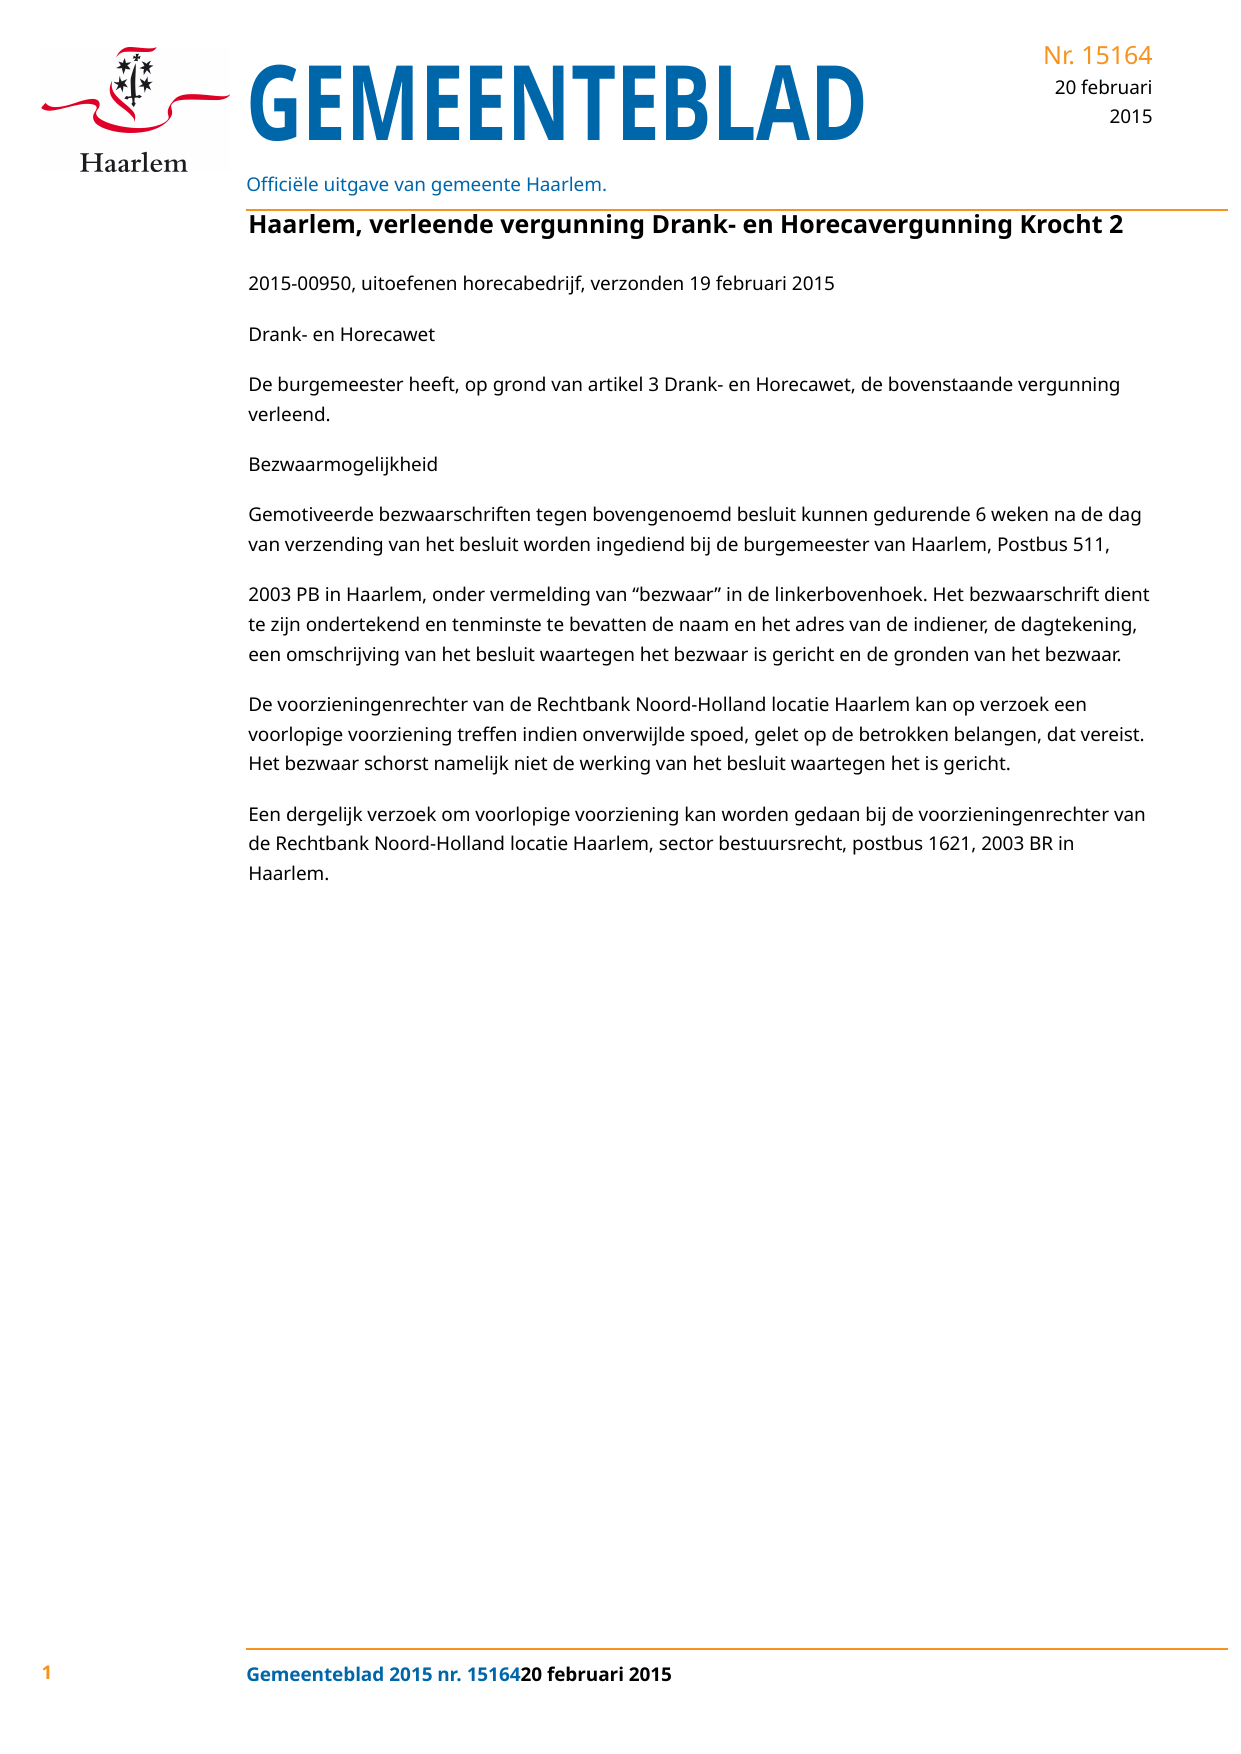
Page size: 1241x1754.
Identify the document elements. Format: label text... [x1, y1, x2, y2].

text Bezwaarmogelijkheid [248, 451, 1152, 477]
picture [41, 47, 231, 172]
text 2015-00950, uitoefenen horecabedrijf, verzonden 19 februari 2015 [248, 270, 1152, 296]
text Gemotiveerde bezwaarschriften tegen bovengenoemd besluit kunnen gedurende 6 weken na de dag van verzending van het besluit worden ingediend bij de burgemeester van Haarlem, Postbus 511, [248, 502, 1152, 557]
text Een dergelijk verzoek om voorlopige voorziening kan worden gedaan bij de voorzieningenrechter van de Rechtbank Noord-Holland locatie Haarlem, sector bestuursrecht, postbus 1621, 2003 BR in Haarlem. [248, 801, 1152, 886]
text De burgemeester heeft, op grond van artikel 3 Drank- en Horecawet, de bovenstaande vergunning verleend. [248, 371, 1152, 426]
text Drank- en Horecawet [248, 321, 1152, 346]
text Haarlem, verleende vergunning Drank- en Horecavergunning Krocht 2 [248, 211, 1152, 241]
text 2003 PB in Haarlem, onder vermelding van “bezwaar” in de linkerbovenhoek. Het bezwaarschrift dient te zijn ondertekend en tenminste te bevatten de naam en het adres van de indiener, de dagtekening, een omschrijving van het besluit waartegen het bezwaar is gericht en de gronden van het bezwaar. [248, 582, 1152, 666]
text De voorzieningenrechter van de Rechtbank Noord-Holland locatie Haarlem kan op verzoek een voorlopige voorziening treffen indien onverwijlde spoed, gelet op de betrokken belangen, dat vereist. Het bezwaar schorst namelijk niet de werking van het besluit waartegen het is gericht. [248, 691, 1152, 776]
